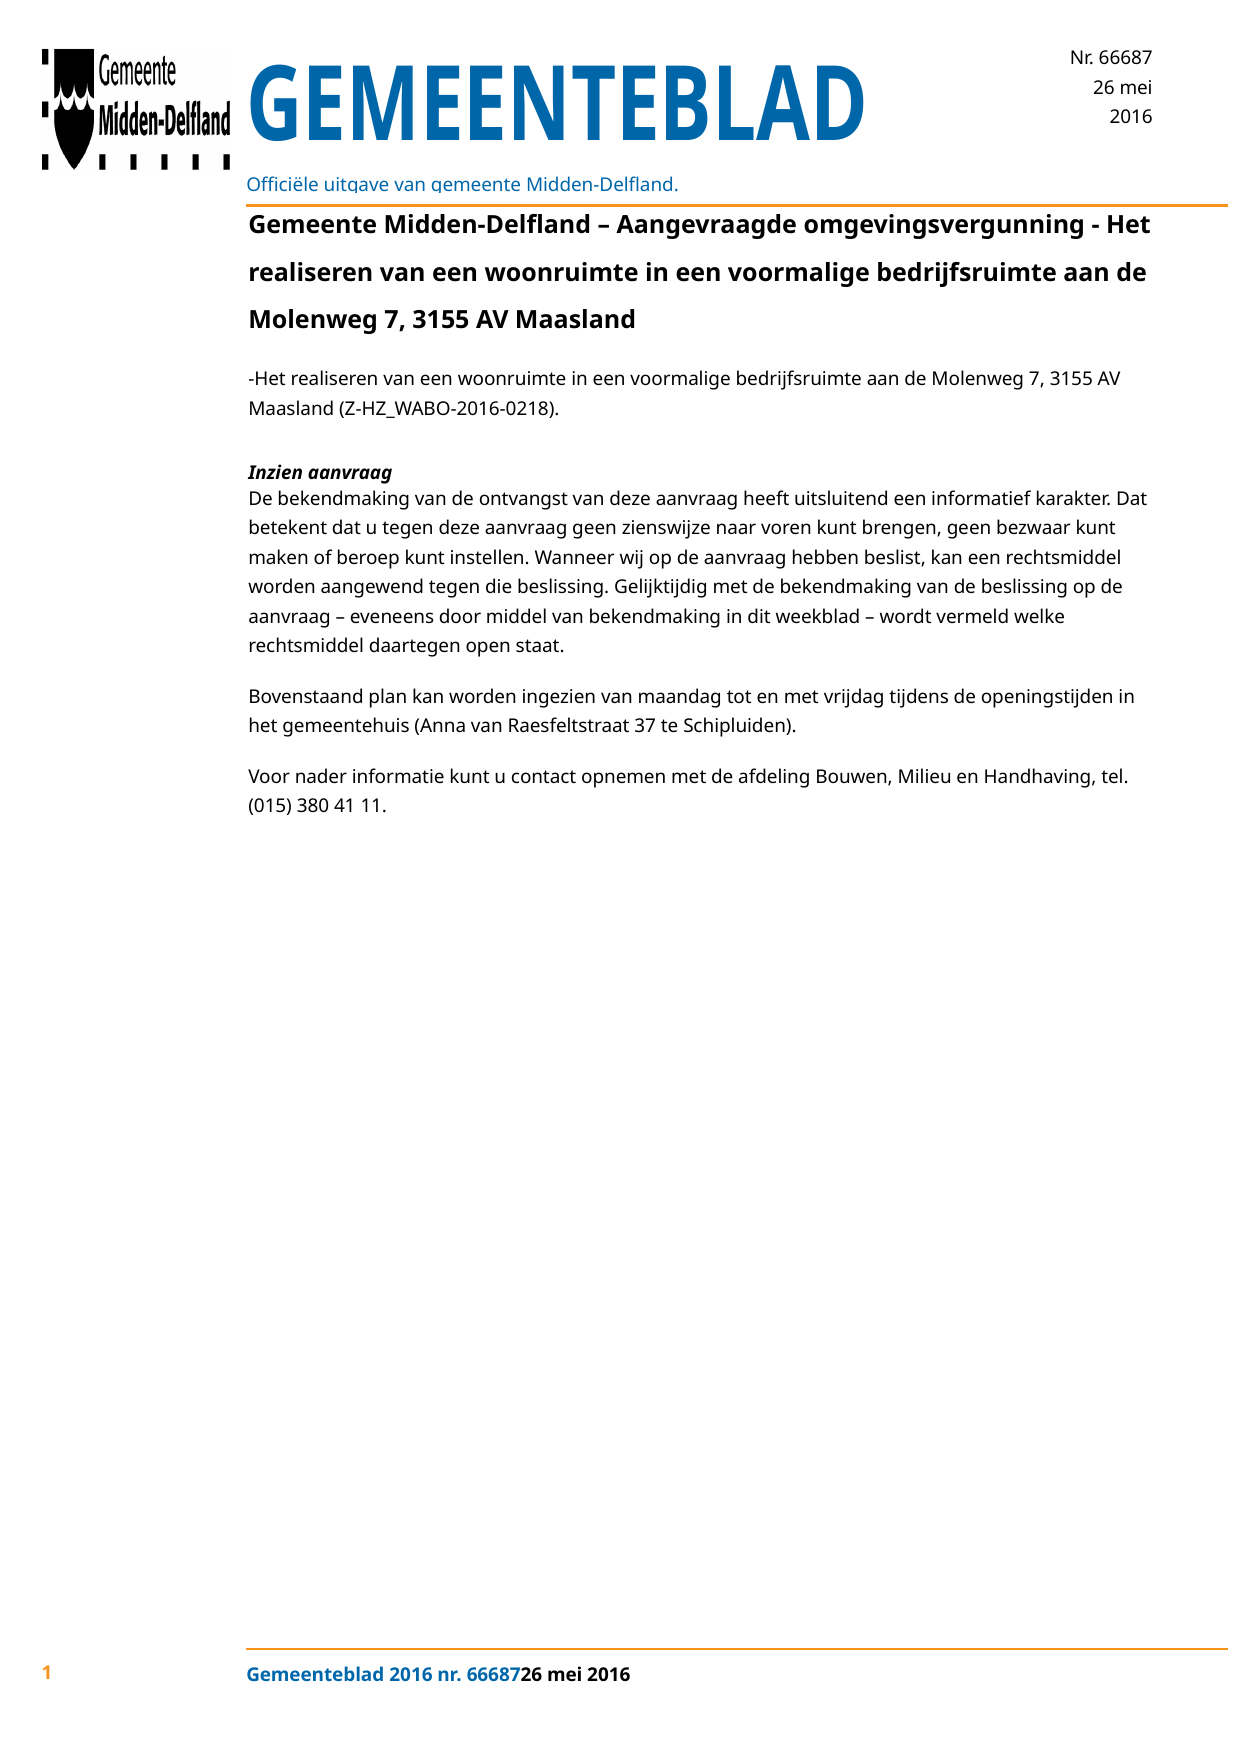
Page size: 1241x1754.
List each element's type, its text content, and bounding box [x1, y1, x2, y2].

text De bekendmaking van de ontvangst van deze aanvraag heeft uitsluitend een informatief karakter. Dat betekent dat u tegen deze aanvraag geen zienswijze naar voren kunt brengen, geen bezwaar kunt maken of beroep kunt instellen. Wanneer wij op de aanvraag hebben beslist, kan een rechtsmiddel worden aangewend tegen die beslissing. Gelijktijdig met de bekendmaking van de beslissing op de aanvraag – eveneens door middel van bekendmaking in dit weekblad – wordt vermeld welke rechtsmiddel daartegen open staat. [248, 485, 1152, 658]
text Voor nader informatie kunt u contact opnemen met de afdeling Bouwen, Milieu en Handhaving, tel. (015) 380 41 11. [248, 763, 1152, 818]
picture [41, 47, 231, 172]
text Bovenstaand plan kan worden ingezien van maandag tot en met vrijdag tijdens de openingstijden in het gemeentehuis (Anna van Raesfeltstraat 37 te Schipluiden). [248, 683, 1152, 738]
text Inzien aanvraag [248, 459, 1152, 485]
text -Het realiseren van een woonruimte in een voormalige bedrijfsruimte aan de Molenweg 7, 3155 AV Maasland (Z-HZ_WABO-2016-0218). [248, 366, 1152, 421]
text Gemeente Midden-Delfland – Aangevraagde omgevingsvergunning - Het realiseren van een woonruimte in een voormalige bedrijfsruimte aan de Molenweg 7, 3155 AV Maasland [248, 207, 1152, 336]
